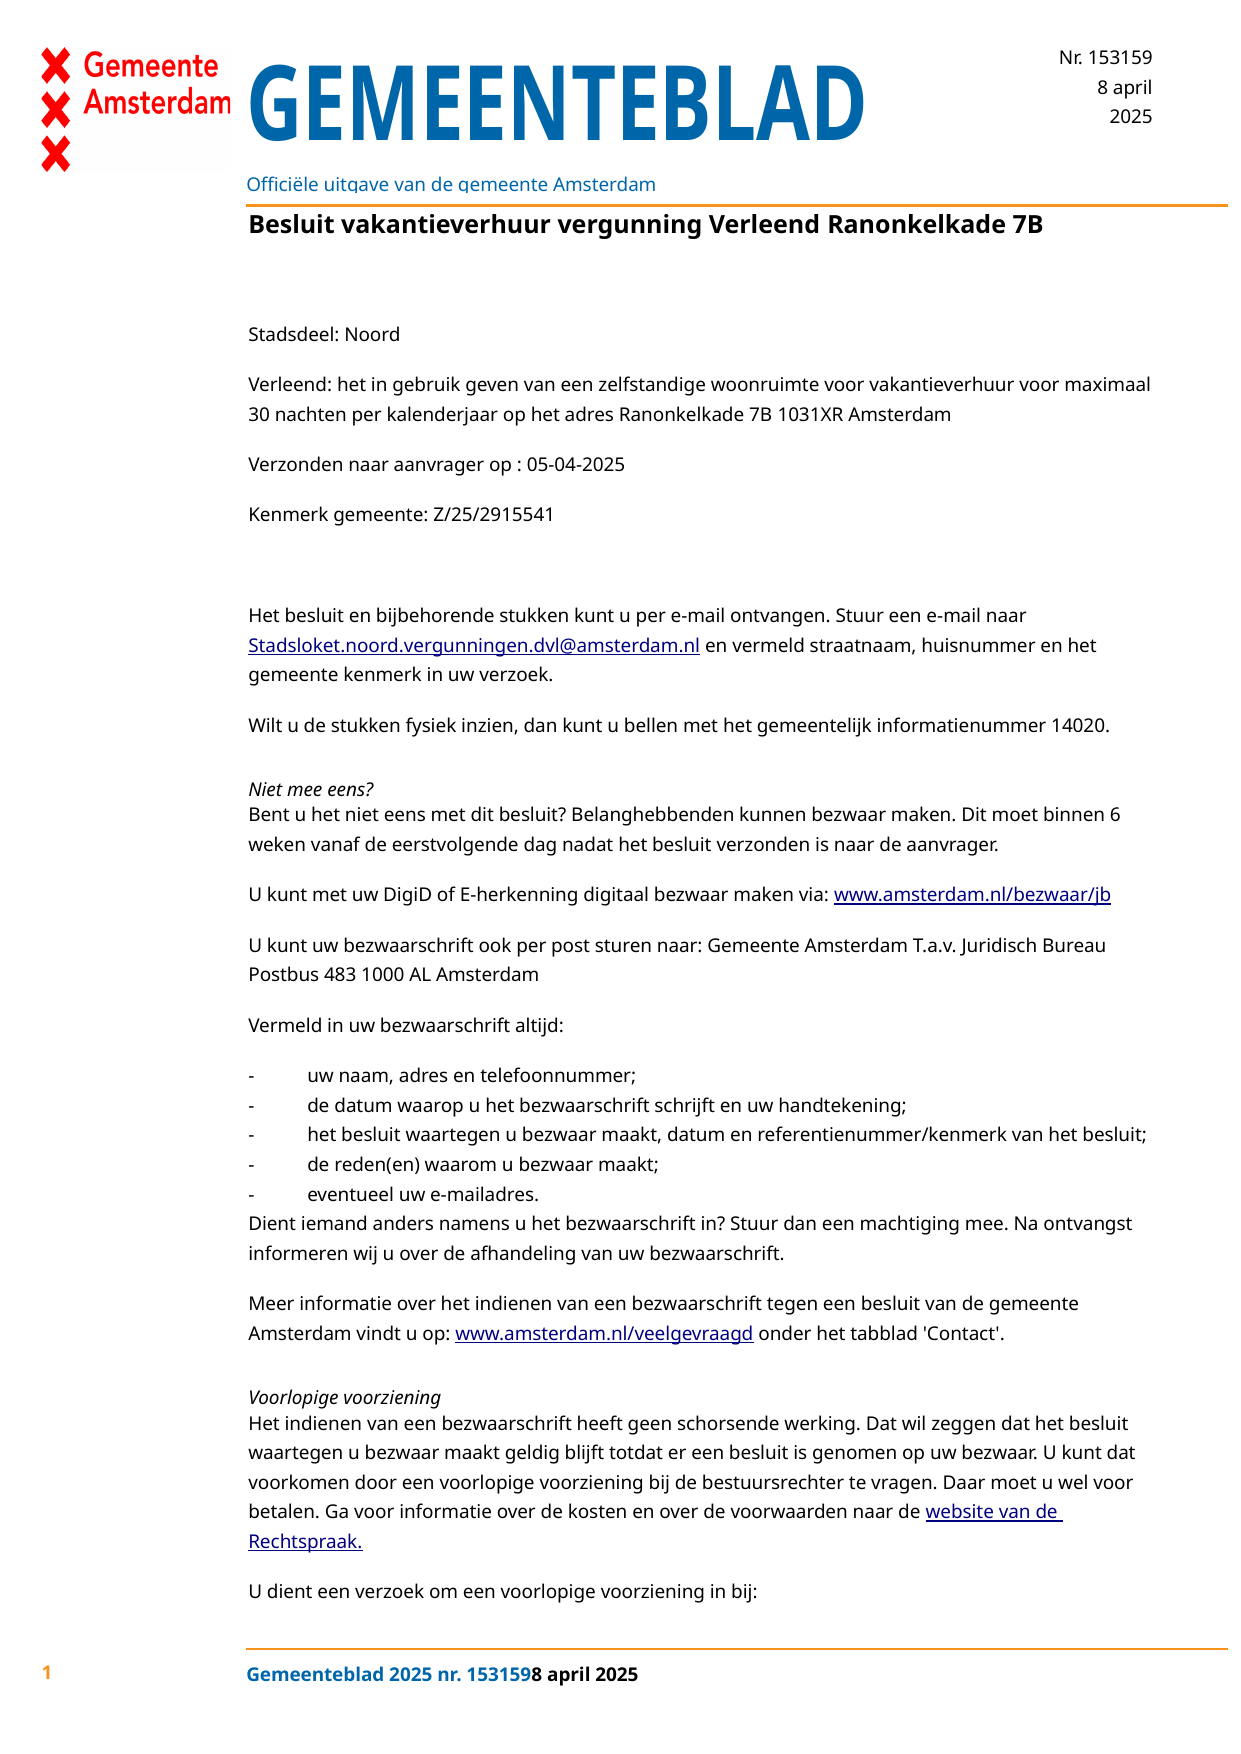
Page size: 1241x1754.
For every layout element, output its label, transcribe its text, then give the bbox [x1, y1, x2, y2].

list de datum waarop u het bezwaarschrift schrijft en uw handtekening; [248, 1092, 1152, 1118]
text Niet mee eens? [248, 776, 1152, 802]
text Het besluit en bijbehorende stukken kunt u per e-mail ontvangen. Stuur een e-mail naar Stadsloket.noord.vergunningen.dvl@amsterdam.nl en vermeld straatnaam, huisnummer en het gemeente kenmerk in uw verzoek. [248, 602, 1152, 687]
list uw naam, adres en telefoonnummer; [248, 1062, 1152, 1088]
picture [41, 47, 231, 172]
text Kenmerk gemeente: Z/25/2915541 [248, 502, 1152, 527]
list de reden(en) waarom u bezwaar maakt; [248, 1151, 1152, 1177]
text Dient iemand anders namens u het bezwaarschrift in? Stuur dan een machtiging mee. Na ontvangst informeren wij u over de afhandeling van uw bezwaarschrift. [248, 1210, 1152, 1266]
text U kunt met uw DigiD of E-herkenning digitaal bezwaar maken via: www.amsterdam.nl/bezwaar/jb [248, 882, 1152, 907]
text U dient een verzoek om een voorlopige voorziening in bij: [248, 1578, 1152, 1604]
text Het indienen van een bezwaarschrift heeft geen schorsende werking. Dat wil zeggen dat het besluit waartegen u bezwaar maakt geldig blijft totdat er een besluit is genomen op uw bezwaar. U kunt dat voorkomen door een voorlopige voorziening bij de bestuursrechter te vragen. Daar moet u wel voor betalen. Ga voor informatie over de kosten en over de voorwaarden naar de website van de Rechtspraak. [248, 1410, 1152, 1554]
text Verzonden naar aanvrager op : 05-04-2025 [248, 451, 1152, 477]
text Besluit vakantieverhuur vergunning Verleend Ranonkelkade 7B [248, 207, 1152, 241]
text U kunt uw bezwaarschrift ook per post sturen naar: Gemeente Amsterdam T.a.v. Juridisch Bureau Postbus 483 1000 AL Amsterdam [248, 932, 1152, 987]
text Voorlopige voorziening [248, 1384, 1152, 1410]
text Verleend: het in gebruik geven van een zelfstandige woonruimte voor vakantieverhuur voor maximaal 30 nachten per kalenderjaar op het adres Ranonkelkade 7B 1031XR Amsterdam [248, 371, 1152, 426]
text Bent u het niet eens met dit besluit? Belanghebbenden kunnen bezwaar maken. Dit moet binnen 6 weken vanaf de eerstvolgende dag nadat het besluit verzonden is naar de aanvrager. [248, 802, 1152, 857]
text Stadsdeel: Noord [248, 321, 1152, 346]
text Vermeld in uw bezwaarschrift altijd: [248, 1012, 1152, 1038]
list het besluit waartegen u bezwaar maakt, datum en referentienummer/kenmerk van het besluit; [248, 1122, 1152, 1147]
text Meer informatie over het indienen van een bezwaarschrift tegen een besluit van de gemeente Amsterdam vindt u op: www.amsterdam.nl/veelgevraagd onder het tabblad 'Contact'. [248, 1290, 1152, 1346]
text Wilt u de stukken fysiek inzien, dan kunt u bellen met het gemeentelijk informatienummer 14020. [248, 712, 1152, 738]
list eventueel uw e-mailadres. [248, 1181, 1152, 1207]
